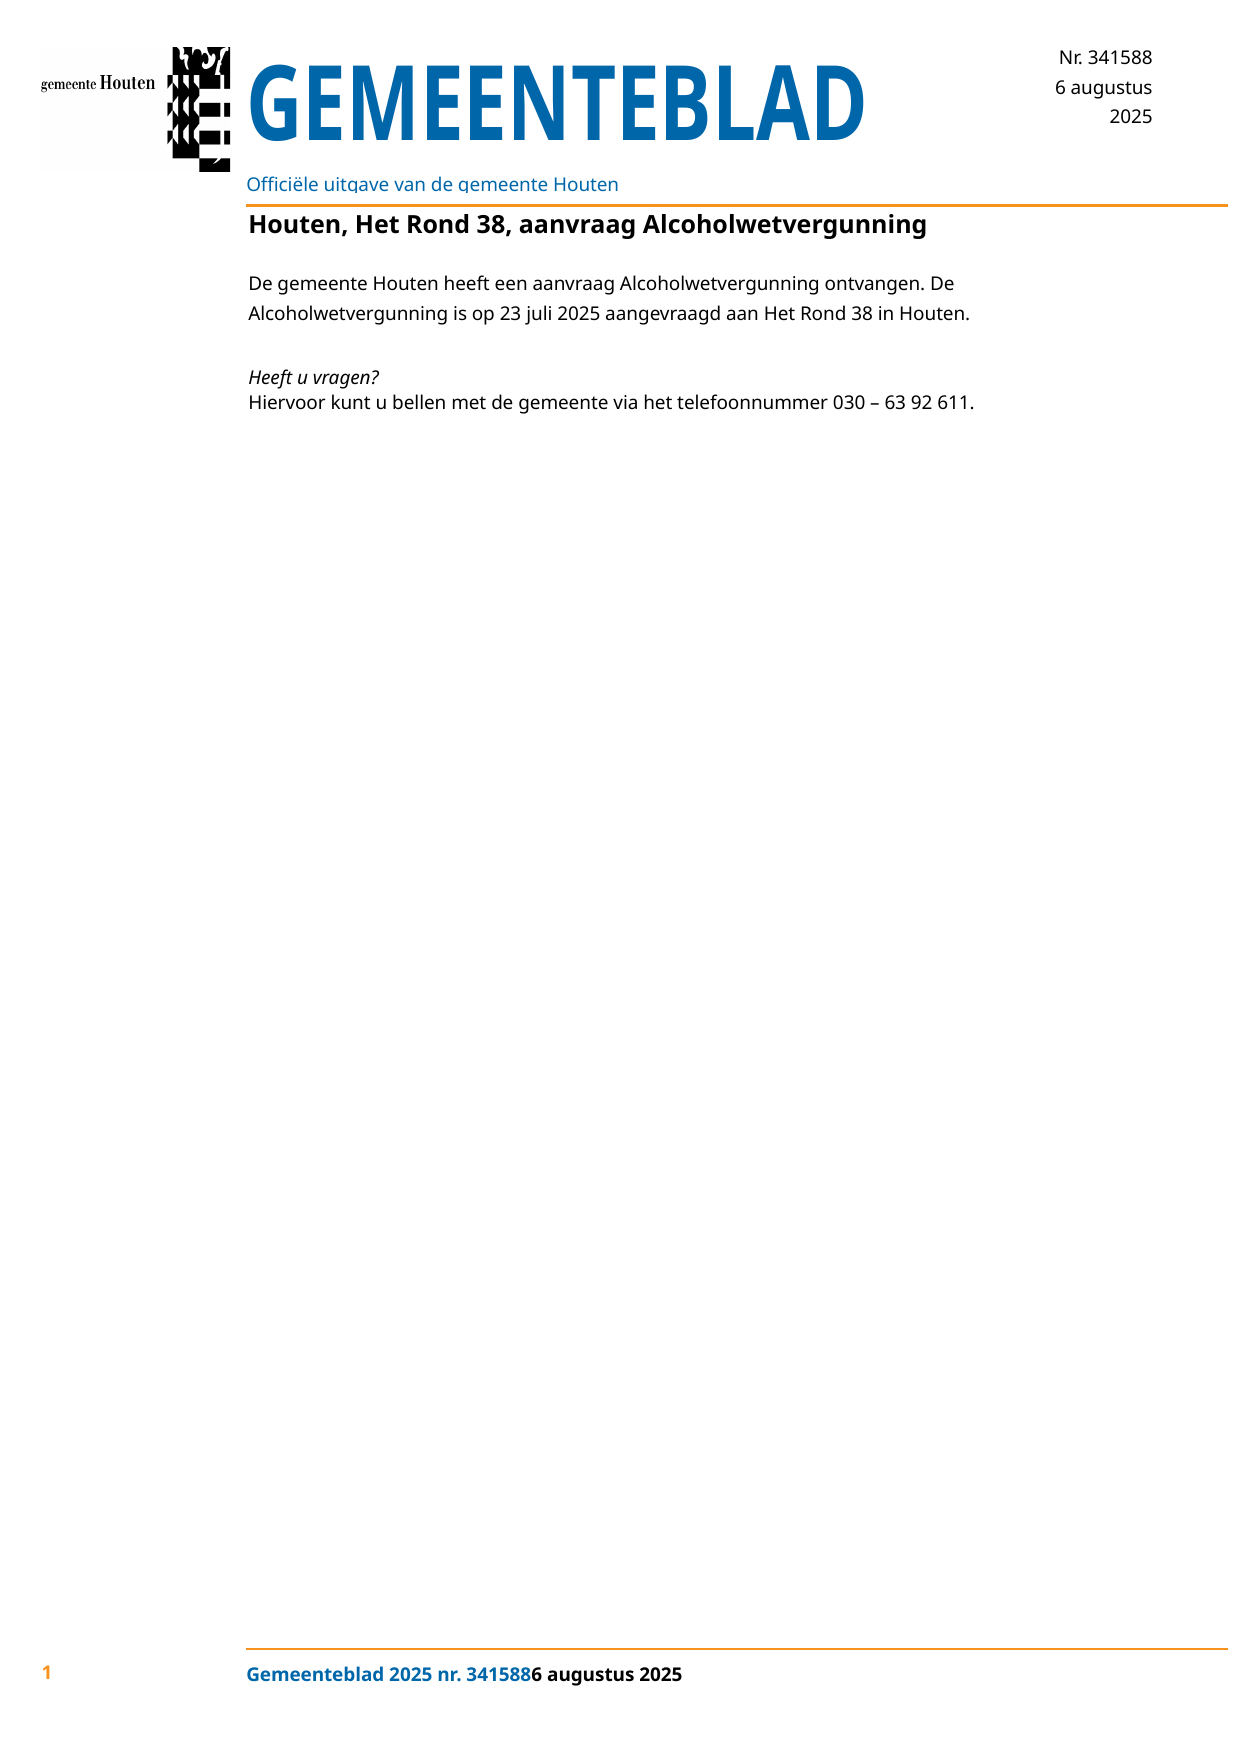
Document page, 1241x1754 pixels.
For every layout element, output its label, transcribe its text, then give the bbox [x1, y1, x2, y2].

text De gemeente Houten heeft een aanvraag Alcoholwetvergunning ontvangen. De Alcoholwetvergunning is op 23 juli 2025 aangevraagd aan Het Rond 38 in Houten. [248, 270, 1152, 326]
text Heeft u vragen? [248, 364, 1152, 389]
text Houten, Het Rond 38, aanvraag Alcoholwetvergunning [248, 207, 1152, 241]
text Hiervoor kunt u bellen met de gemeente via het telefoonnummer 030 – 63 92 611. [248, 389, 1152, 415]
picture [41, 47, 231, 172]
